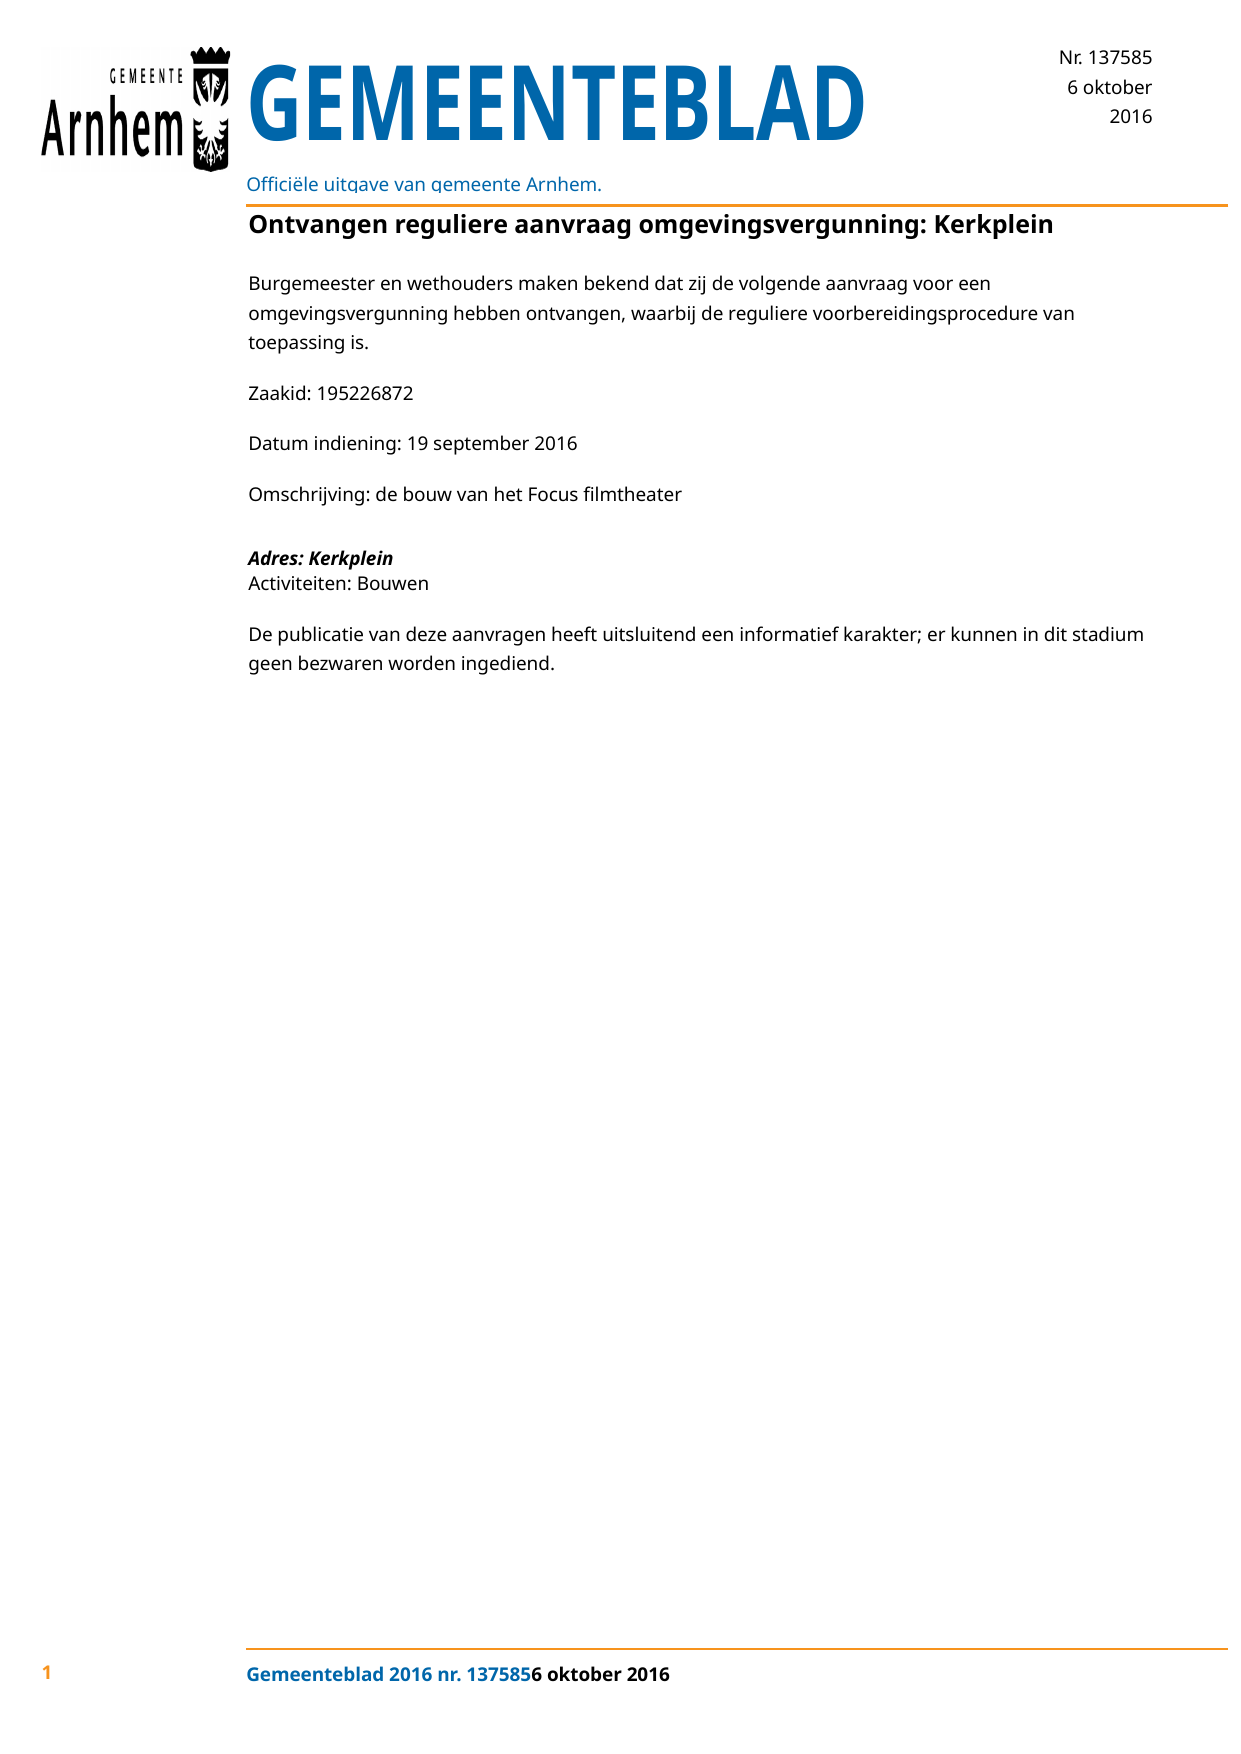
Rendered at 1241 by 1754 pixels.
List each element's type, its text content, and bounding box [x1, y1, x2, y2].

text Datum indiening: 19 september 2016 [248, 430, 1152, 456]
text Adres: Kerkplein [248, 545, 1152, 570]
text De publicatie van deze aanvragen heeft uitsluitend een informatief karakter; er kunnen in dit stadium geen bezwaren worden ingediend. [248, 621, 1152, 676]
picture [41, 47, 231, 172]
text Activiteiten: Bouwen [248, 570, 1152, 596]
text Zaakid: 195226872 [248, 380, 1152, 406]
text Omschrijving: de bouw van het Focus filmtheater [248, 481, 1152, 506]
text Burgemeester en wethouders maken bekend dat zij de volgende aanvraag voor een omgevingsvergunning hebben ontvangen, waarbij de reguliere voorbereidingsprocedure van toepassing is. [248, 270, 1152, 355]
text Ontvangen reguliere aanvraag omgevingsvergunning: Kerkplein [248, 207, 1152, 241]
